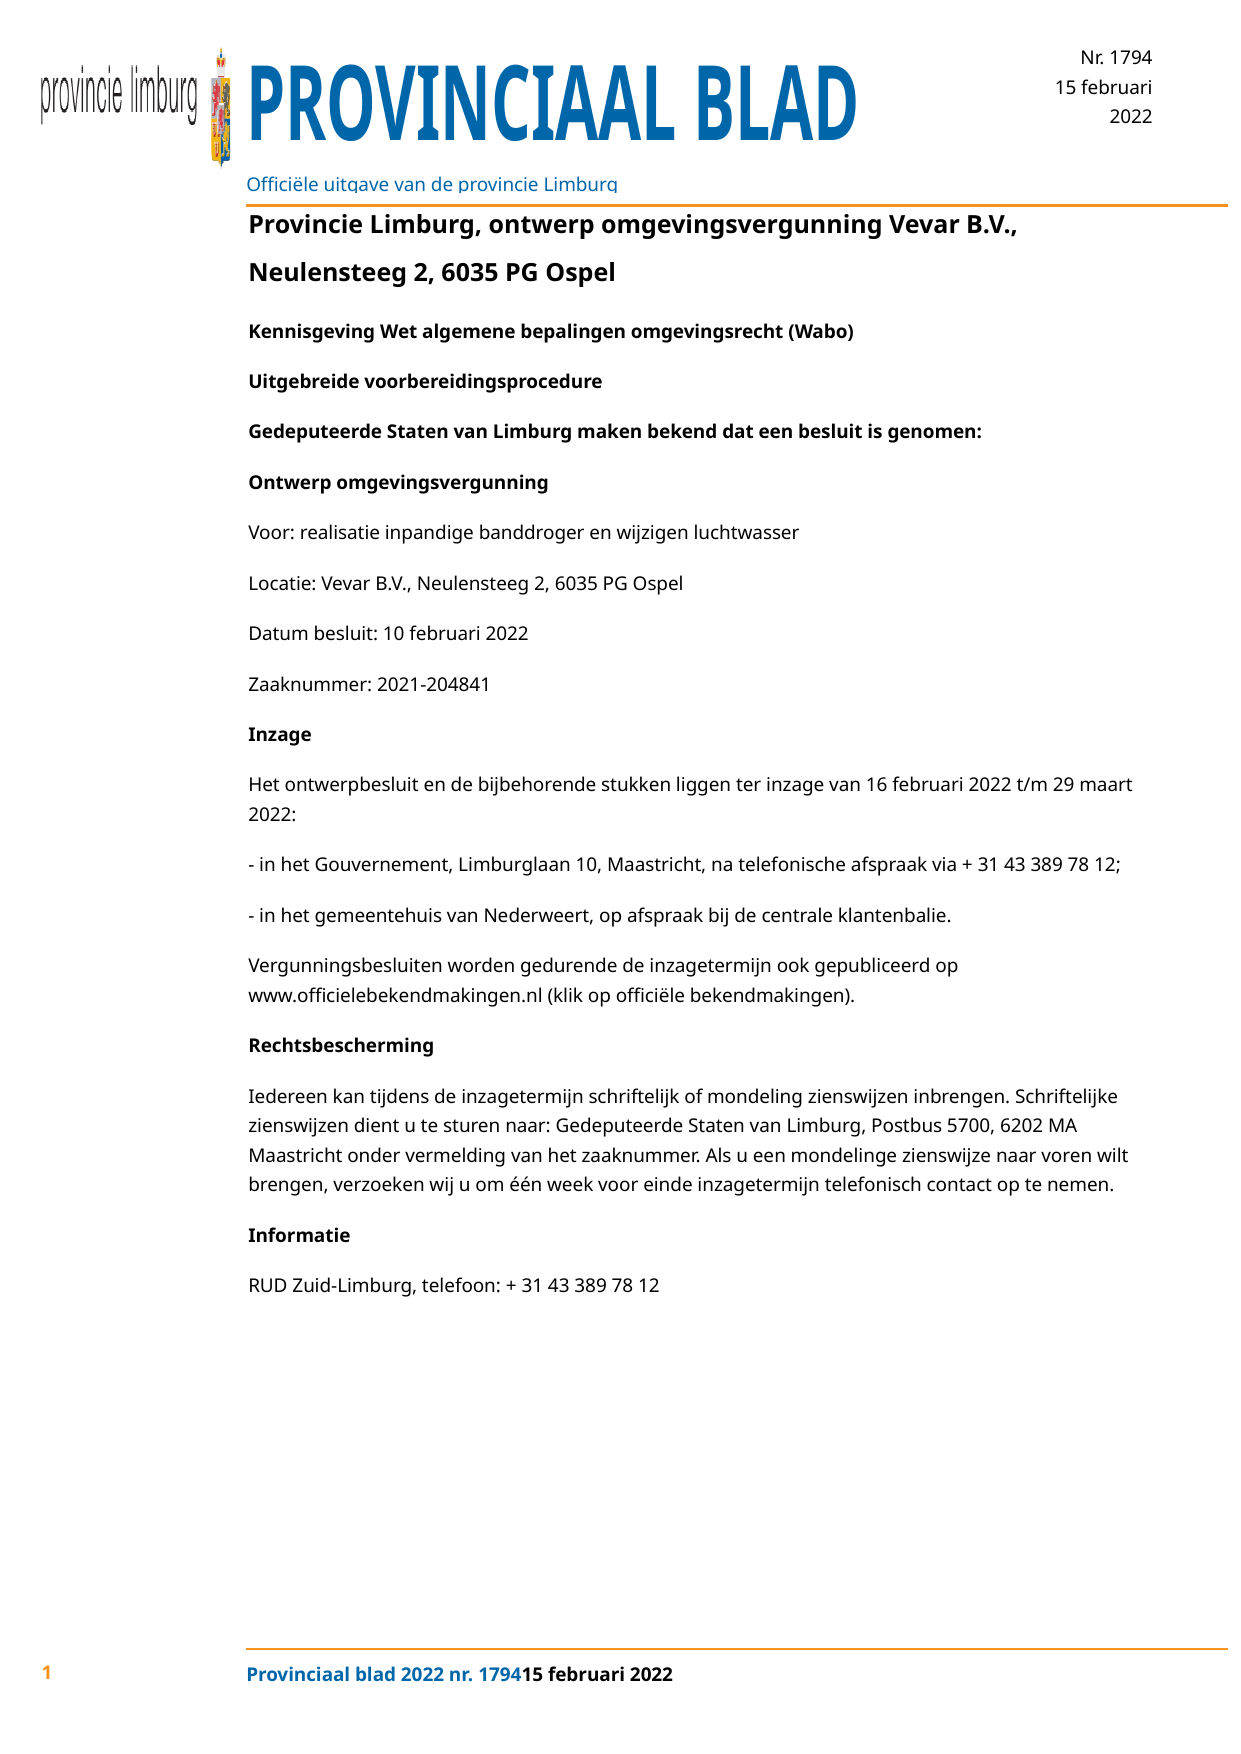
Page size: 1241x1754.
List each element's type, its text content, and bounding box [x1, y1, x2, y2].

text Zaaknummer: 2021-204841 [248, 671, 1152, 697]
text Iedereen kan tijdens de inzagetermijn schriftelijk of mondeling zienswijzen inbrengen. Schriftelijke zienswijzen dient u te sturen naar: Gedeputeerde Staten van Limburg, Postbus 5700, 6202 MA Maastricht onder vermelding van het zaaknummer. Als u een mondelinge zienswijze naar voren wilt brengen, verzoeken wij u om één week voor einde inzagetermijn telefonisch contact op te nemen. [248, 1083, 1152, 1197]
text - in het Gouvernement, Limburglaan 10, Maastricht, na telefonische afspraak via + 31 43 389 78 12; [248, 852, 1152, 877]
picture [41, 47, 231, 172]
text Ontwerp omgevingsvergunning [248, 469, 1152, 495]
text Het ontwerpbesluit en de bijbehorende stukken liggen ter inzage van 16 februari 2022 t/m 29 maart 2022: [248, 772, 1152, 827]
text Kennisgeving Wet algemene bepalingen omgevingsrecht (Wabo) [248, 318, 1152, 344]
text Uitgebreide voorbereidingsprocedure [248, 368, 1152, 394]
text Informatie [248, 1222, 1152, 1248]
text RUD Zuid-Limburg, telefoon: + 31 43 389 78 12 [248, 1272, 1152, 1298]
text Rechtsbescherming [248, 1032, 1152, 1058]
text Locatie: Vevar B.V., Neulensteeg 2, 6035 PG Ospel [248, 570, 1152, 596]
text - in het gemeentehuis van Nederweert, op afspraak bij de centrale klantenbalie. [248, 902, 1152, 928]
text Gedeputeerde Staten van Limburg maken bekend dat een besluit is genomen: [248, 419, 1152, 444]
text Voor: realisatie inpandige banddroger en wijzigen luchtwasser [248, 519, 1152, 545]
text Provincie Limburg, ontwerp omgevingsvergunning Vevar B.V., Neulensteeg 2, 6035 PG Ospel [248, 207, 1152, 288]
text Vergunningsbesluiten worden gedurende de inzagetermijn ook gepubliceerd op www.officielebekendmakingen.nl (klik op officiële bekendmakingen). [248, 952, 1152, 1008]
text Datum besluit: 10 februari 2022 [248, 620, 1152, 646]
text Inzage [248, 721, 1152, 747]
